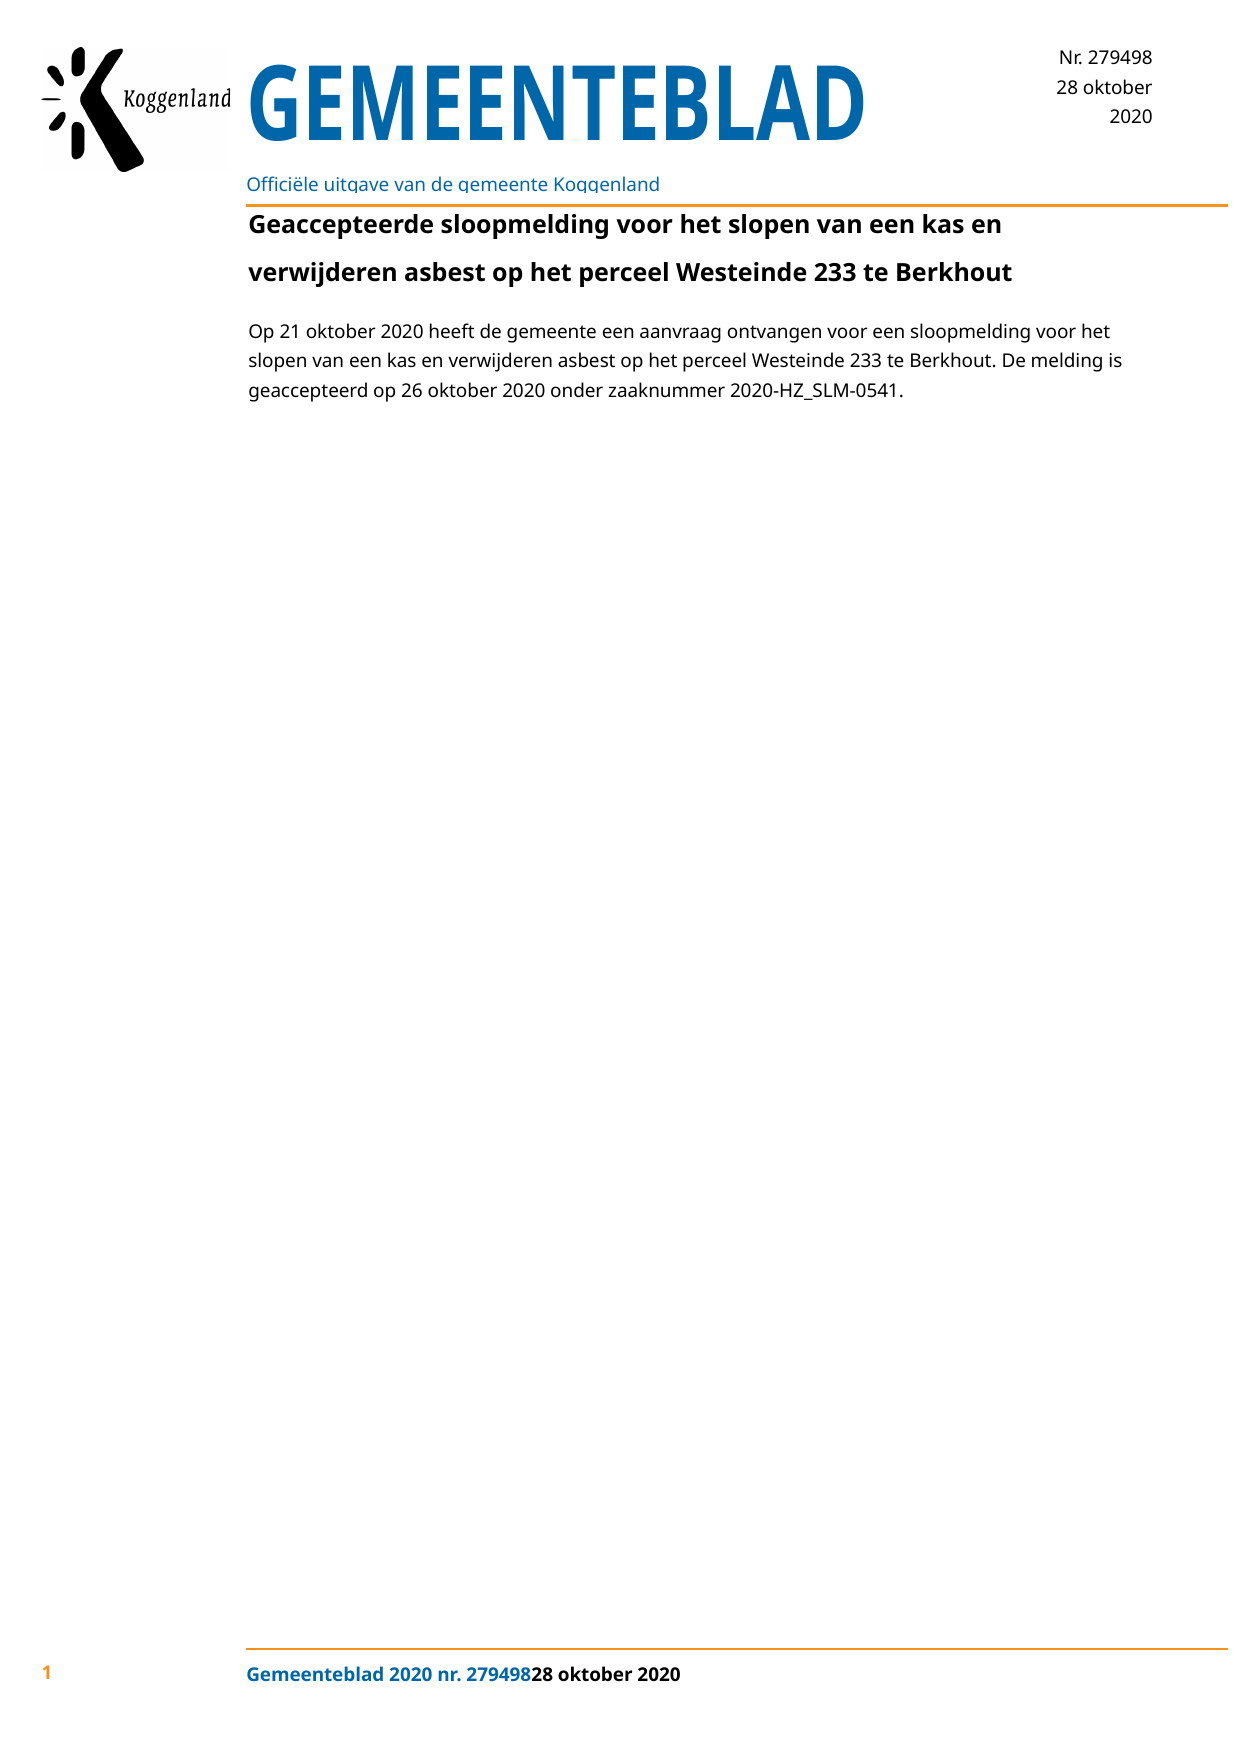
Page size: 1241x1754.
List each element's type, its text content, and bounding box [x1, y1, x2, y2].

text Geaccepteerde sloopmelding voor het slopen van een kas en verwijderen asbest op het perceel Westeinde 233 te Berkhout [248, 207, 1152, 288]
picture [41, 47, 231, 172]
text Op 21 oktober 2020 heeft de gemeente een aanvraag ontvangen voor een sloopmelding voor het slopen van een kas en verwijderen asbest op het perceel Westeinde 233 te Berkhout. De melding is geaccepteerd op 26 oktober 2020 onder zaaknummer 2020-HZ_SLM-0541. [248, 318, 1152, 403]
